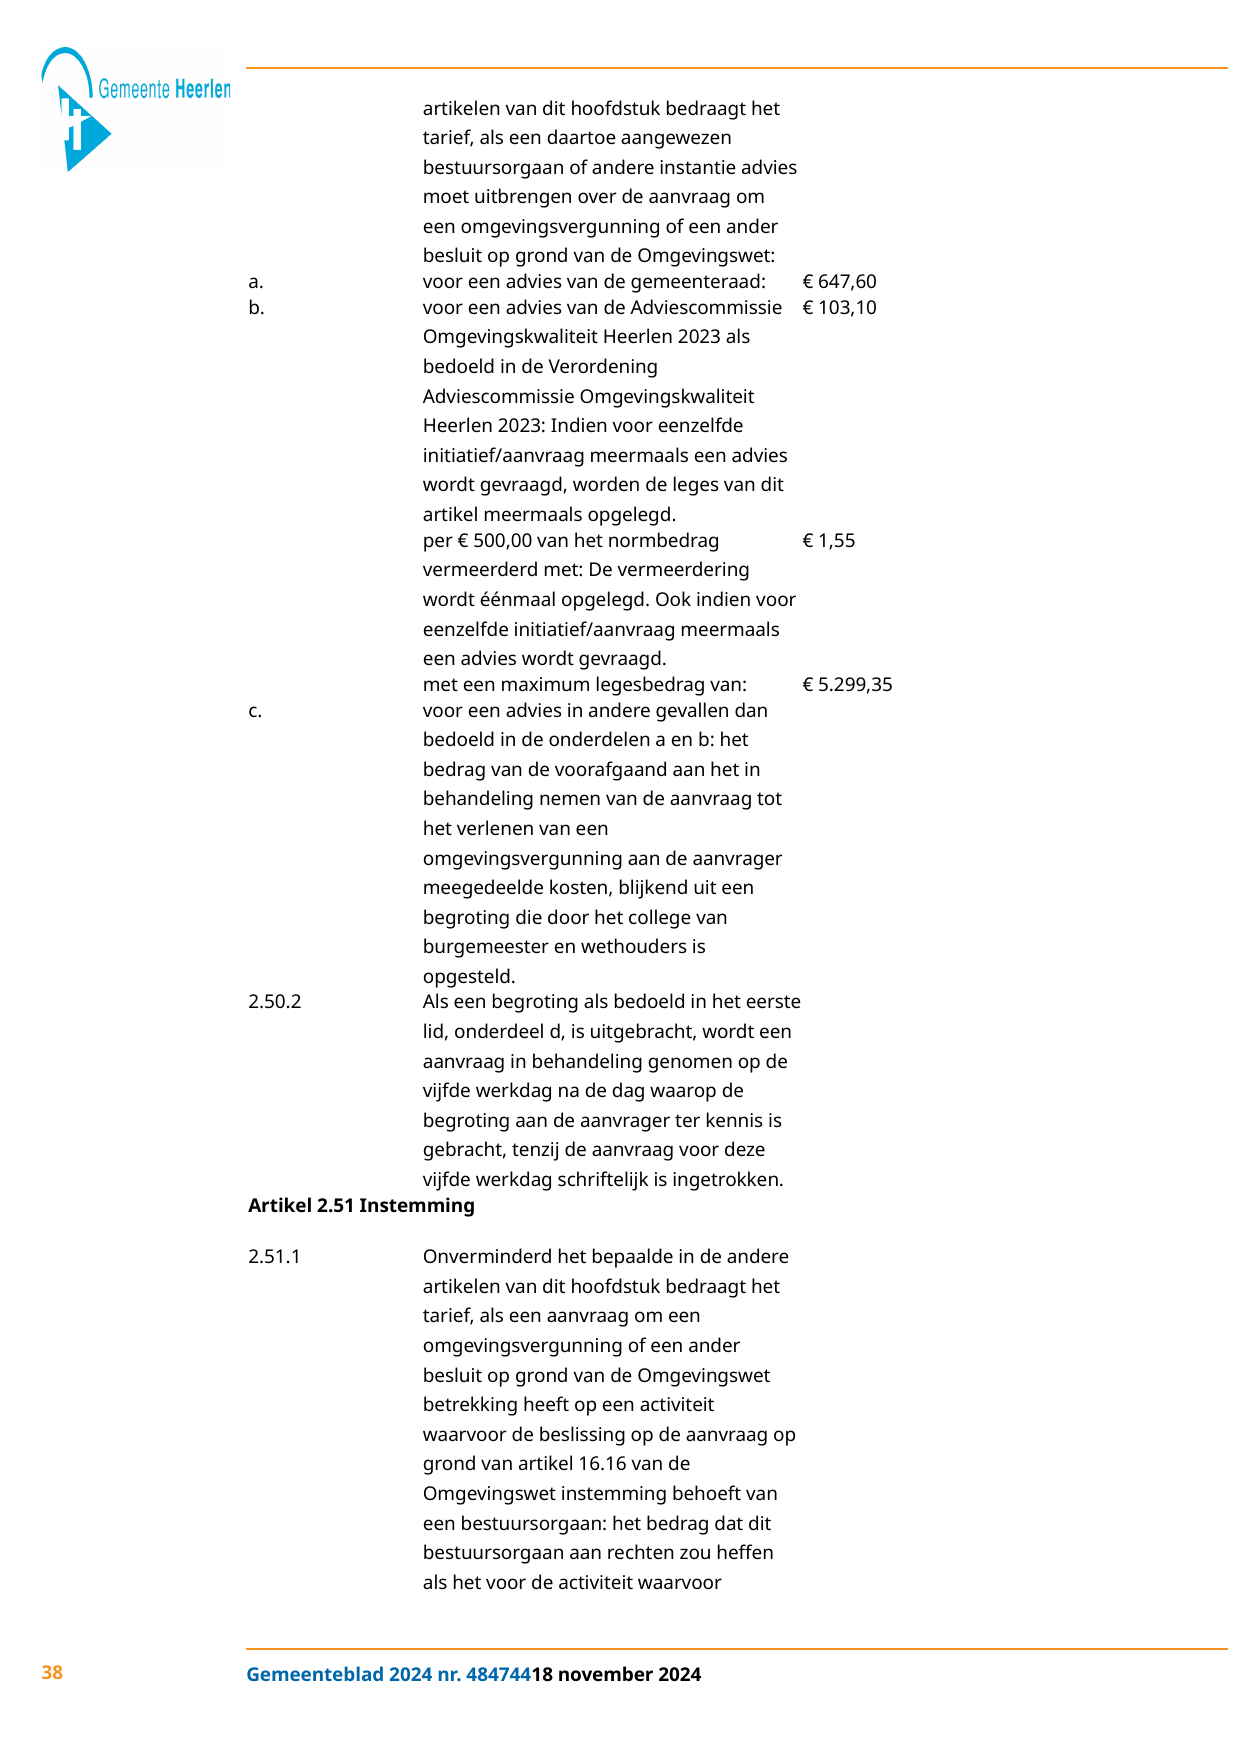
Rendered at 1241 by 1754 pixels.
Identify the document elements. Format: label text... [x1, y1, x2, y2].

table_cell b. [248, 294, 423, 527]
table_cell [977, 269, 1152, 294]
table_cell Onverminderd het bepaalde in de andere artikelen van dit hoofdstuk bedraagt het tarief, als een aanvraag om een omgevingsvergunning of een ander besluit op grond van de Omgevingswet betrekking heeft op een activiteit waarvoor de beslissing op de aanvraag op grond van artikel 16.16 van de Omgevingswet instemming behoeft van een bestuursorgaan: het bedrag dat dit bestuursorgaan aan rechten zou heffen als het voor de activiteit waarvoor [423, 1244, 802, 1594]
table_cell voor een advies van de Adviescommissie Omgevingskwaliteit Heerlen 2023 als bedoeld in de Verordening Adviescommissie Omgevingskwaliteit Heerlen 2023: Indien voor eenzelfde initiatief/aanvraag meermaals een advies wordt gevraagd, worden de leges van dit artikel meermaals opgelegd. [423, 294, 802, 527]
table_cell [977, 697, 1152, 989]
table_cell met een maximum legesbedrag van: [423, 671, 802, 697]
table_cell [802, 989, 977, 1192]
table_cell [802, 1218, 977, 1243]
table_cell [248, 671, 423, 697]
table_cell [977, 95, 1152, 268]
table_cell voor een advies van de gemeenteraad: [423, 269, 802, 294]
table_cell [977, 989, 1152, 1192]
picture [41, 47, 231, 172]
table_cell Artikel 2.51 Instemming [248, 1192, 977, 1218]
table_cell 2.51.1 [248, 1244, 423, 1594]
table_cell [248, 527, 423, 671]
table_cell [802, 1244, 977, 1594]
table_cell € 103,10 [802, 294, 977, 527]
table_cell € 1,55 [802, 527, 977, 671]
table_cell [977, 671, 1152, 697]
table_cell voor een advies in andere gevallen dan bedoeld in de onderdelen a en b: het bedrag van de voorafgaand aan het in behandeling nemen van de aanvraag tot het verlenen van een omgevingsvergunning aan de aanvrager meegedeelde kosten, blijkend uit een begroting die door het college van burgemeester en wethouders is opgesteld. [423, 697, 802, 989]
table_cell [977, 1244, 1152, 1594]
table_cell [423, 1218, 802, 1243]
table_cell 2.50.2 [248, 989, 423, 1192]
table_cell € 5.299,35 [802, 671, 977, 697]
table_cell Als een begroting als bedoeld in het eerste lid, onderdeel d, is uitgebracht, wordt een aanvraag in behandeling genomen op de vijfde werkdag na de dag waarop de begroting aan de aanvrager ter kennis is gebracht, tenzij de aanvraag voor deze vijfde werkdag schriftelijk is ingetrokken. [423, 989, 802, 1192]
table_cell [802, 95, 977, 268]
table_cell per € 500,00 van het normbedrag vermeerderd met: De vermeerdering wordt éénmaal opgelegd. Ook indien voor eenzelfde initiatief/aanvraag meermaals een advies wordt gevraagd. [423, 527, 802, 671]
table_cell [248, 95, 423, 268]
table_cell artikelen van dit hoofdstuk bedraagt het tarief, als een daartoe aangewezen bestuursorgaan of andere instantie advies moet uitbrengen over de aanvraag om een omgevingsvergunning of een ander besluit op grond van de Omgevingswet: [423, 95, 802, 268]
picture [41, 47, 59, 70]
table_cell a. [248, 269, 423, 294]
table_cell [977, 294, 1152, 527]
table_cell € 647,60 [802, 269, 977, 294]
table_cell [977, 1218, 1152, 1243]
table_cell [248, 1218, 423, 1243]
table_cell [802, 697, 977, 989]
table_cell c. [248, 697, 423, 989]
table_cell [977, 527, 1152, 671]
